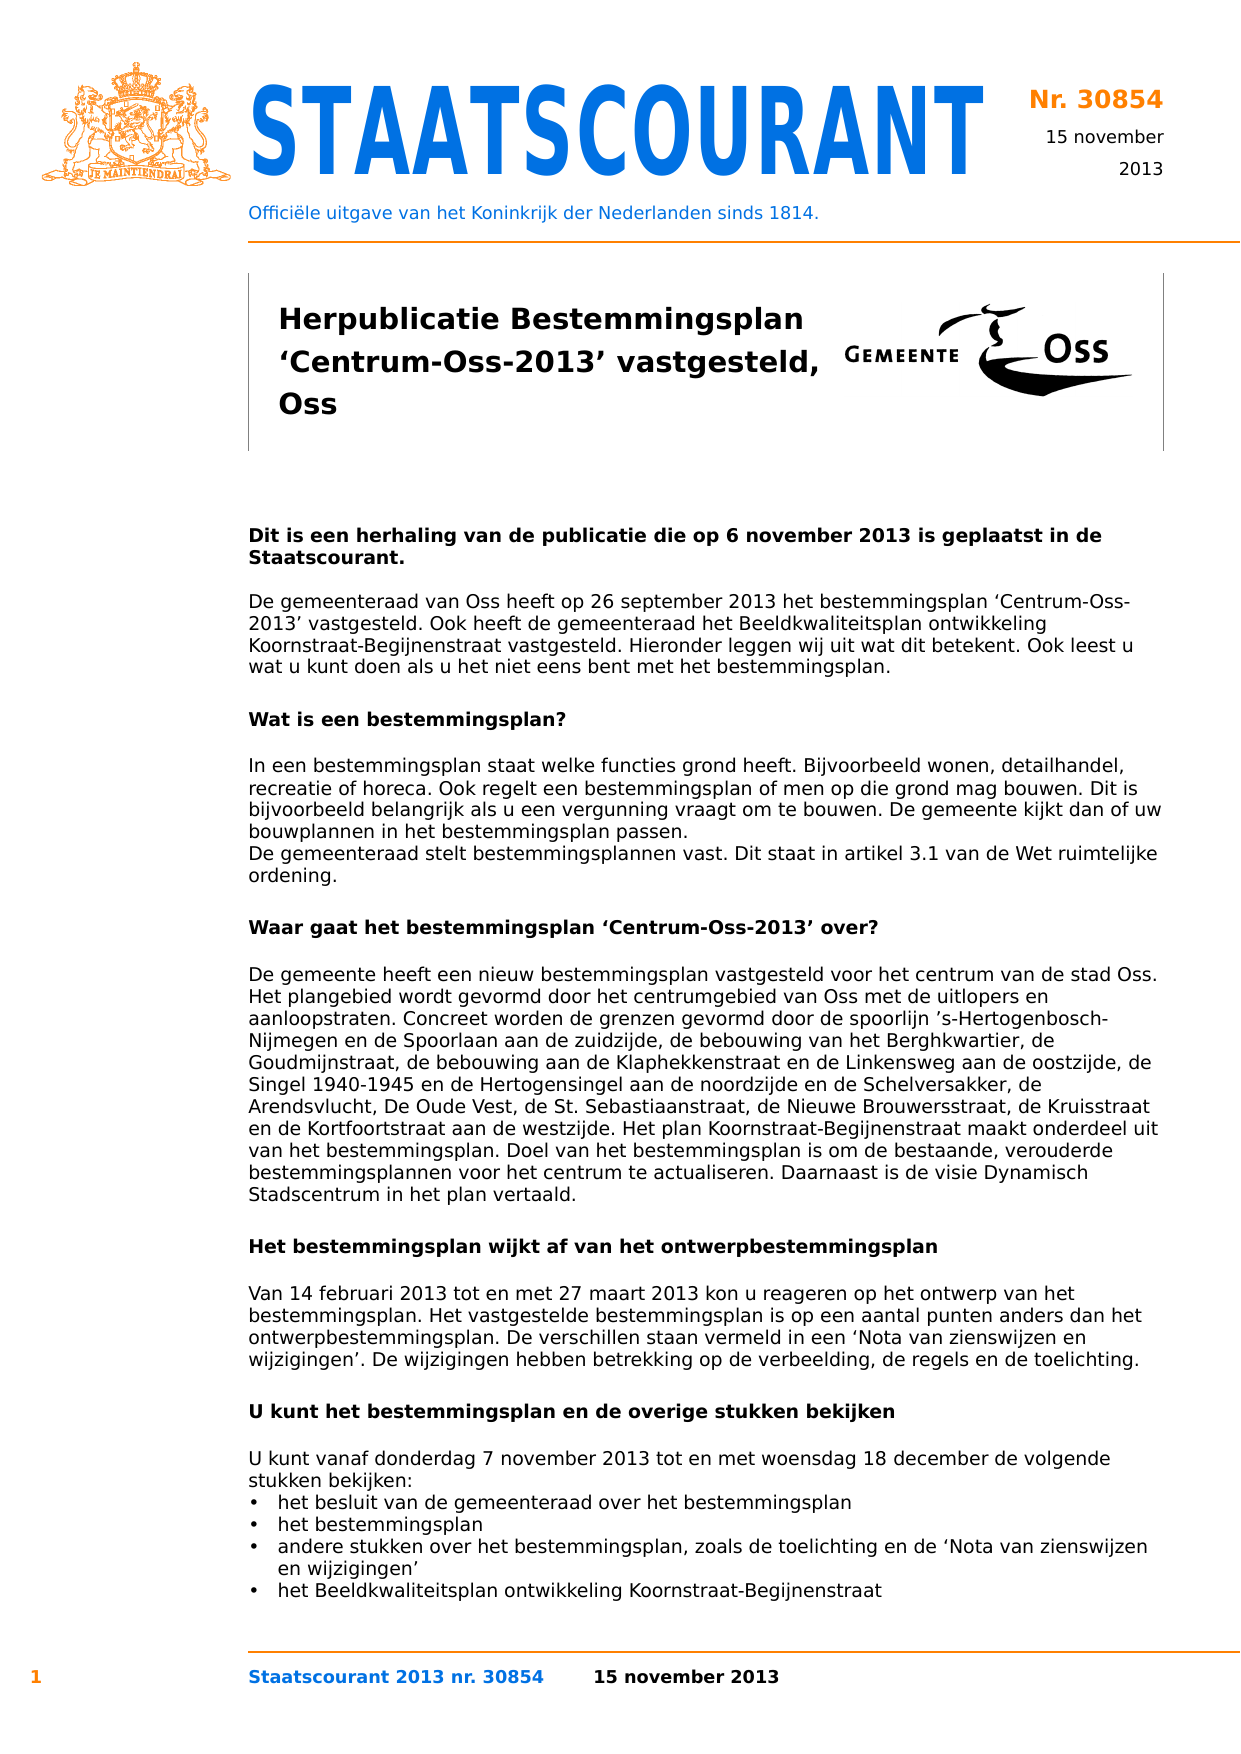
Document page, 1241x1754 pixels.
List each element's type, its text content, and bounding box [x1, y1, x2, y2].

table_header [25, 62, 248, 241]
picture [844, 302, 1134, 397]
picture [41, 62, 231, 186]
table_cell 15 november [998, 121, 1240, 153]
text U kunt vanaf donderdag 7 november 2013 tot en met woensdag 18 december de volgende stukken bekijken: [248, 1448, 1163, 1492]
text In een bestemmingsplan staat welke functies grond heeft. Bijvoorbeeld wonen, detailhandel, recreatie of horeca. Ook regelt een bestemmingsplan of men op die grond mag bouwen. Dit is bijvoorbeeld belangrijk als u een vergunning vraagt om te bouwen. De gemeente kijkt dan of uw bouwplannen in het bestemmingsplan passen. [248, 755, 1163, 843]
table_header STAATSCOURANT [248, 62, 998, 203]
text Van 14 februari 2013 tot en met 27 maart 2013 kon u reageren op het ontwerp van het bestemmingsplan. Het vastgestelde bestemmingsplan is op een aantal punten anders dan het ontwerpbestemmingsplan. De verschillen staan vermeld in een ‘Nota van zienswijzen en wijzigingen’. De wijzigingen hebben betrekking op de verbeelding, de regels en de toelichting. [248, 1283, 1163, 1371]
table_header Nr. 30854 [998, 62, 1240, 121]
text • andere stukken over het bestemmingsplan, zoals de toelichting en de ‘Nota van zienswijzen en wijzigingen’ [248, 1536, 1163, 1580]
table_cell Officiële uitgave van het Koninkrijk der Nederlanden sinds 1814. [248, 203, 1240, 241]
text • het bestemmingsplan [248, 1514, 1163, 1536]
text De gemeenteraad stelt bestemmingsplannen vast. Dit staat in artikel 3.1 van de Wet ruimtelijke ordening. [248, 843, 1163, 887]
text De gemeente heeft een nieuw bestemmingsplan vastgesteld voor het centrum van de stad Oss. Het plangebied wordt gevormd door het centrumgebied van Oss met de uitlopers en aanloopstraten. Concreet worden de grenzen gevormd door de spoorlijn ’s-Hertogenbosch-Nijmegen en de Spoorlaan aan de zuidzijde, de bebouwing van het Berghkwartier, de Goudmijnstraat, de bebouwing aan de Klaphekkenstraat en de Linkensweg aan de oostzijde, de Singel 1940-1945 en de Hertogensingel aan de noordzijde en de Schelversakker, de Arendsvlucht, De Oude Vest, de St. Sebastiaanstraat, de Nieuwe Brouwersstraat, de Kruisstraat en de Kortfoortstraat aan de westzijde. Het plan Koornstraat-Begijnenstraat maakt onderdeel uit van het bestemmingsplan. Doel van het bestemmingsplan is om de bestaande, verouderde bestemmingsplannen voor het centrum te actualiseren. Daarnaast is de visie Dynamisch Stadscentrum in het plan vertaald. [248, 964, 1163, 1206]
text De gemeenteraad van Oss heeft op 26 september 2013 het bestemmingsplan ‘Centrum-Oss-2013’ vastgesteld. Ook heeft de gemeenteraad het Beeldkwaliteitsplan ontwikkeling Koornstraat-Begijnenstraat vastgesteld. Hieronder leggen wij uit wat dit betekent. Ook leest u wat u kunt doen als u het niet eens bent met het bestemmingsplan. [248, 591, 1163, 678]
subtitle Het bestemmingsplan wijkt af van het ontwerpbestemmingsplan [248, 1236, 1163, 1258]
text • het Beeldkwaliteitsplan ontwikkeling Koornstraat-Begijnenstraat [248, 1580, 1163, 1602]
table_cell 2013 [998, 153, 1240, 203]
subtitle Herpublicatie Bestemmingsplan ‘Centrum-Oss-2013’ vastgesteld, Oss [249, 273, 1163, 451]
subtitle Wat is een bestemmingsplan? [248, 708, 1163, 730]
text • het besluit van de gemeenteraad over het bestemmingsplan [248, 1492, 1163, 1514]
text Dit is een herhaling van de publicatie die op 6 november 2013 is geplaatst in de Staatscourant. [248, 525, 1163, 569]
subtitle Waar gaat het bestemmingsplan ‘Centrum-Oss-2013’ over? [248, 917, 1163, 939]
subtitle U kunt het bestemmingsplan en de overige stukken bekijken [248, 1401, 1163, 1423]
